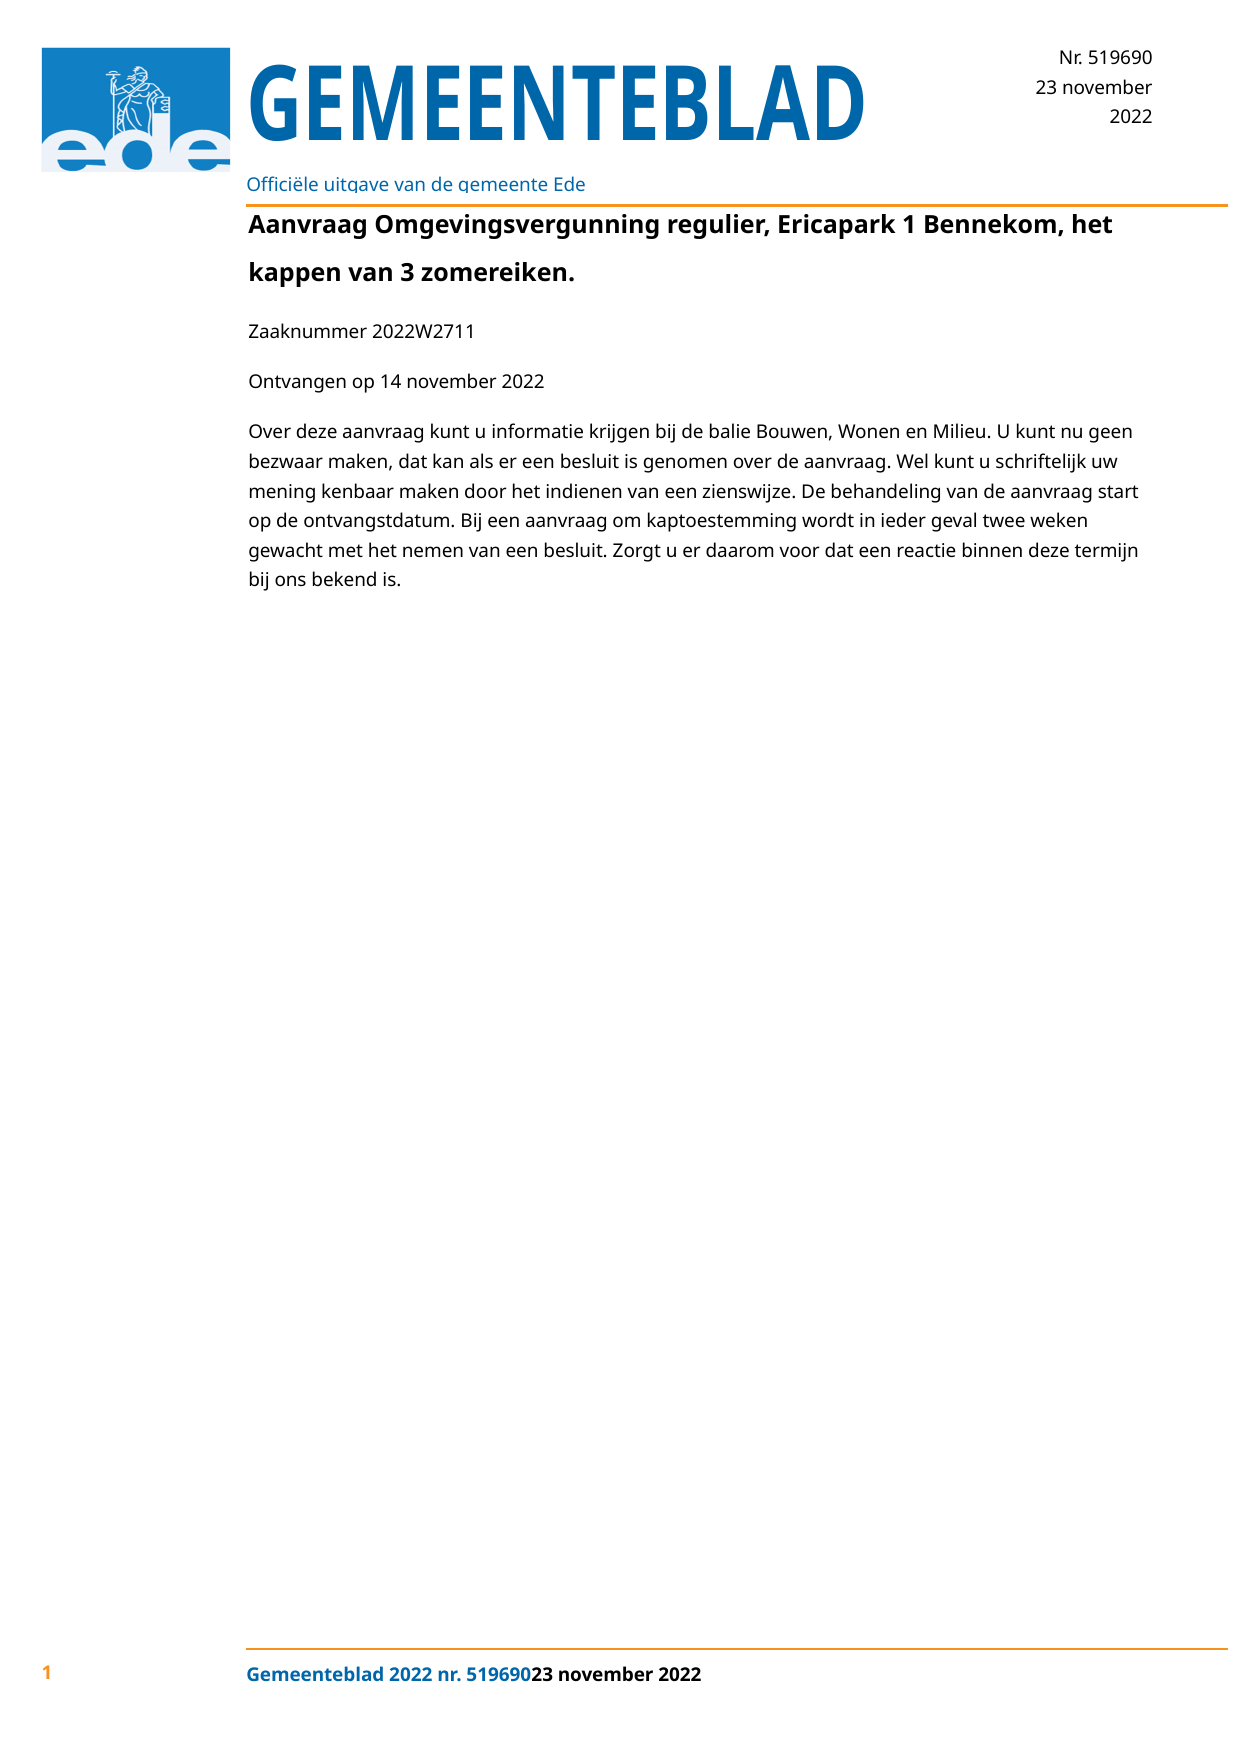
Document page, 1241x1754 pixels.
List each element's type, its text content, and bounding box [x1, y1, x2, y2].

text Zaaknummer 2022W2711 [248, 318, 1152, 344]
text Over deze aanvraag kunt u informatie krijgen bij de balie Bouwen, Wonen en Milieu. U kunt nu geen bezwaar maken, dat kan als er een besluit is genomen over de aanvraag. Wel kunt u schriftelijk uw mening kenbaar maken door het indienen van een zienswijze. De behandeling van de aanvraag start op de ontvangstdatum. Bij een aanvraag om kaptoestemming wordt in ieder geval twee weken gewacht met het nemen van een besluit. Zorgt u er daarom voor dat een reactie binnen deze termijn bij ons bekend is. [248, 419, 1152, 592]
picture [41, 47, 231, 172]
text Ontvangen op 14 november 2022 [248, 368, 1152, 394]
text Aanvraag Omgevingsvergunning regulier, Ericapark 1 Bennekom, het kappen van 3 zomereiken. [248, 207, 1152, 288]
